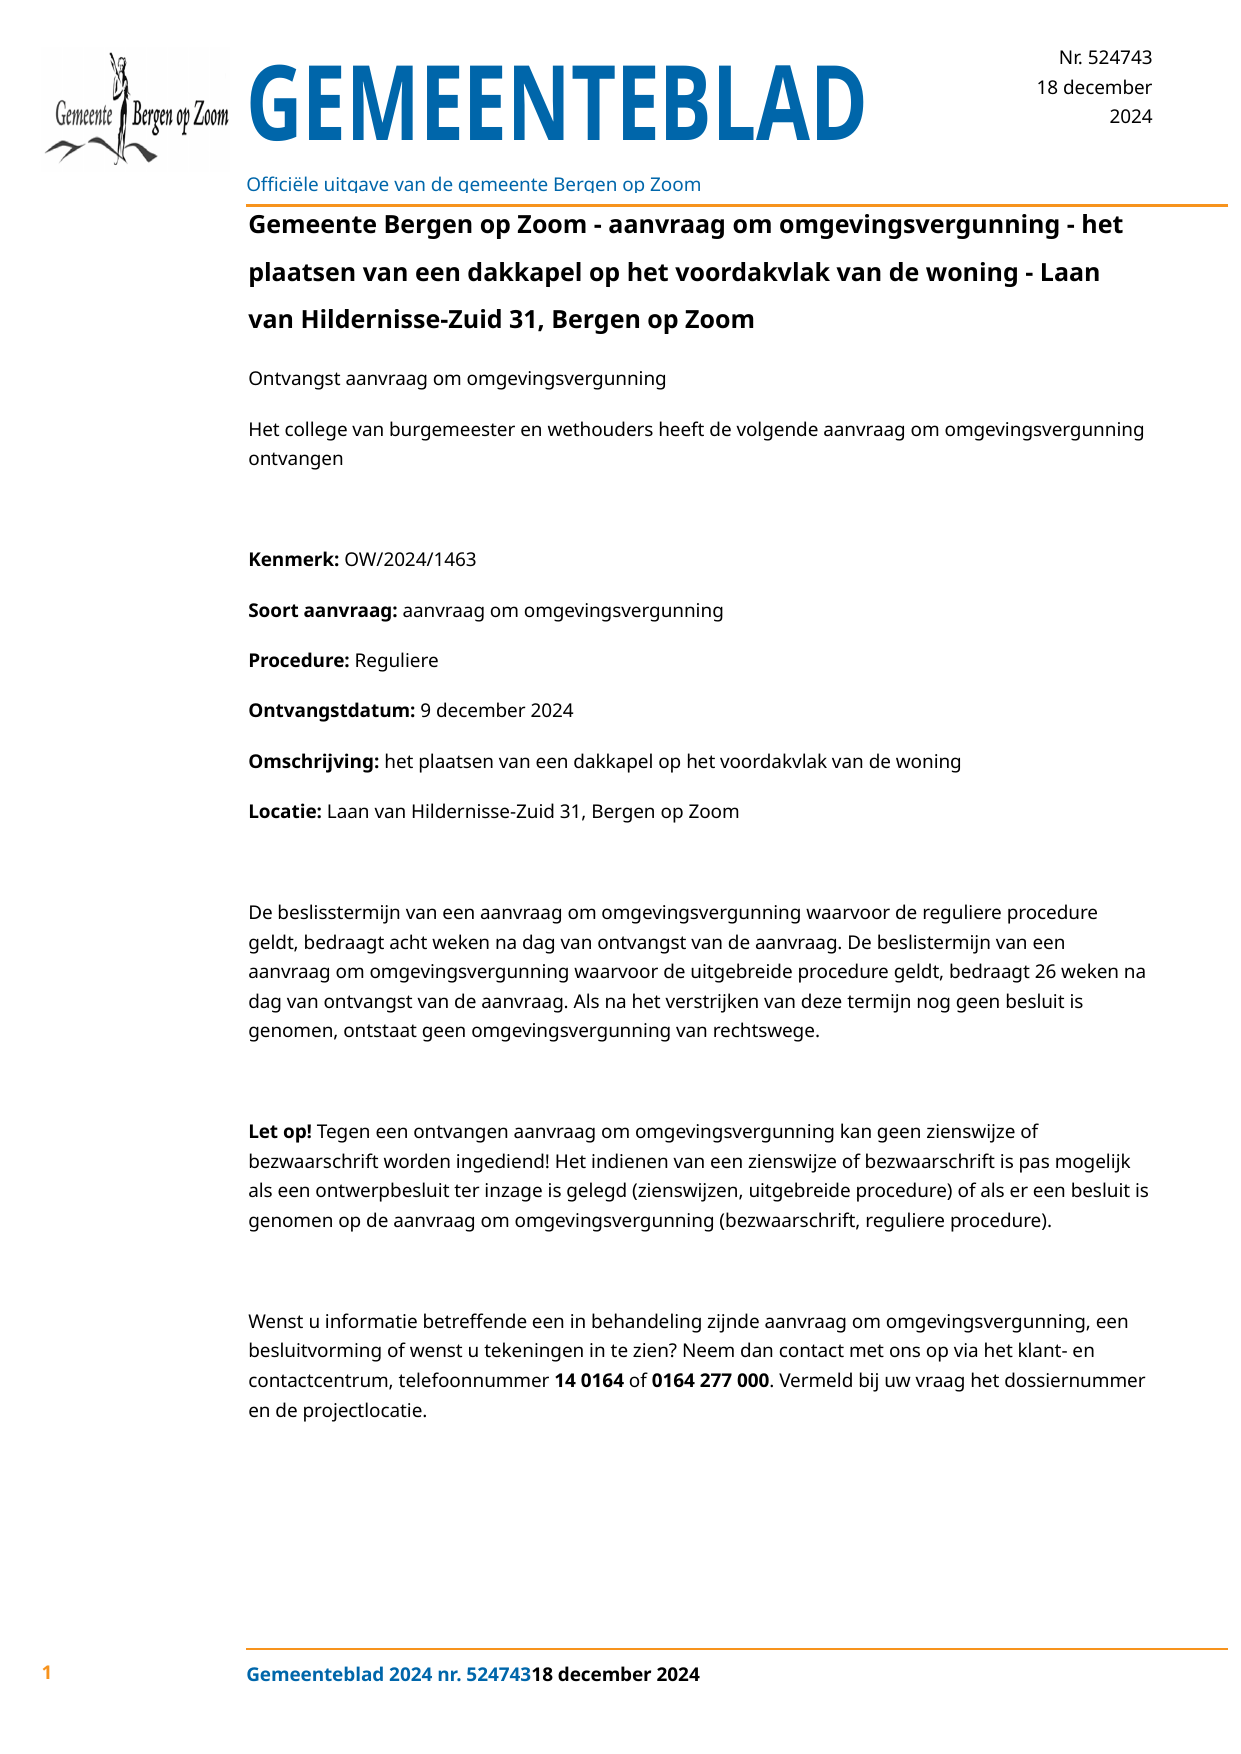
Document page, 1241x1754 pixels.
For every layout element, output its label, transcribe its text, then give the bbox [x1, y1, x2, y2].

text Omschrijving: het plaatsen van een dakkapel op het voordakvlak van de woning [248, 748, 1152, 774]
text Ontvangst aanvraag om omgevingsvergunning [248, 366, 1152, 391]
text Het college van burgemeester en wethouders heeft de volgende aanvraag om omgevingsvergunning ontvangen [248, 416, 1152, 471]
text Soort aanvraag: aanvraag om omgevingsvergunning [248, 597, 1152, 622]
text Ontvangstdatum: 9 december 2024 [248, 698, 1152, 723]
text Let op! Tegen een ontvangen aanvraag om omgevingsvergunning kan geen zienswijze of bezwaarschrift worden ingediend! Het indienen van een zienswijze of bezwaarschrift is pas mogelijk als een ontwerpbesluit ter inzage is gelegd (zienswijzen, uitgebreide procedure) of als er een besluit is genomen op de aanvraag om omgevingsvergunning (bezwaarschrift, reguliere procedure). [248, 1118, 1152, 1233]
text Kenmerk: OW/2024/1463 [248, 546, 1152, 572]
text Procedure: Reguliere [248, 647, 1152, 673]
picture [41, 47, 231, 172]
text Wenst u informatie betreffende een in behandeling zijnde aanvraag om omgevingsvergunning, een besluitvorming of wenst u tekeningen in te zien? Neem dan contact met ons op via het klant- en contactcentrum, telefoonnummer 14 0164 of 0164 277 000. Vermeld bij uw vraag het dossiernummer en de projectlocatie. [248, 1308, 1152, 1422]
text Gemeente Bergen op Zoom - aanvraag om omgevingsvergunning - het plaatsen van een dakkapel op het voordakvlak van de woning - Laan van Hildernisse-Zuid 31, Bergen op Zoom [248, 207, 1152, 336]
text Locatie: Laan van Hildernisse-Zuid 31, Bergen op Zoom [248, 798, 1152, 824]
text De beslisstermijn van een aanvraag om omgevingsvergunning waarvoor de reguliere procedure geldt, bedraagt acht weken na dag van ontvangst van de aanvraag. De beslistermijn van een aanvraag om omgevingsvergunning waarvoor de uitgebreide procedure geldt, bedraagt 26 weken na dag van ontvangst van de aanvraag. Als na het verstrijken van deze termijn nog geen besluit is genomen, ontstaat geen omgevingsvergunning van rechtswege. [248, 899, 1152, 1043]
